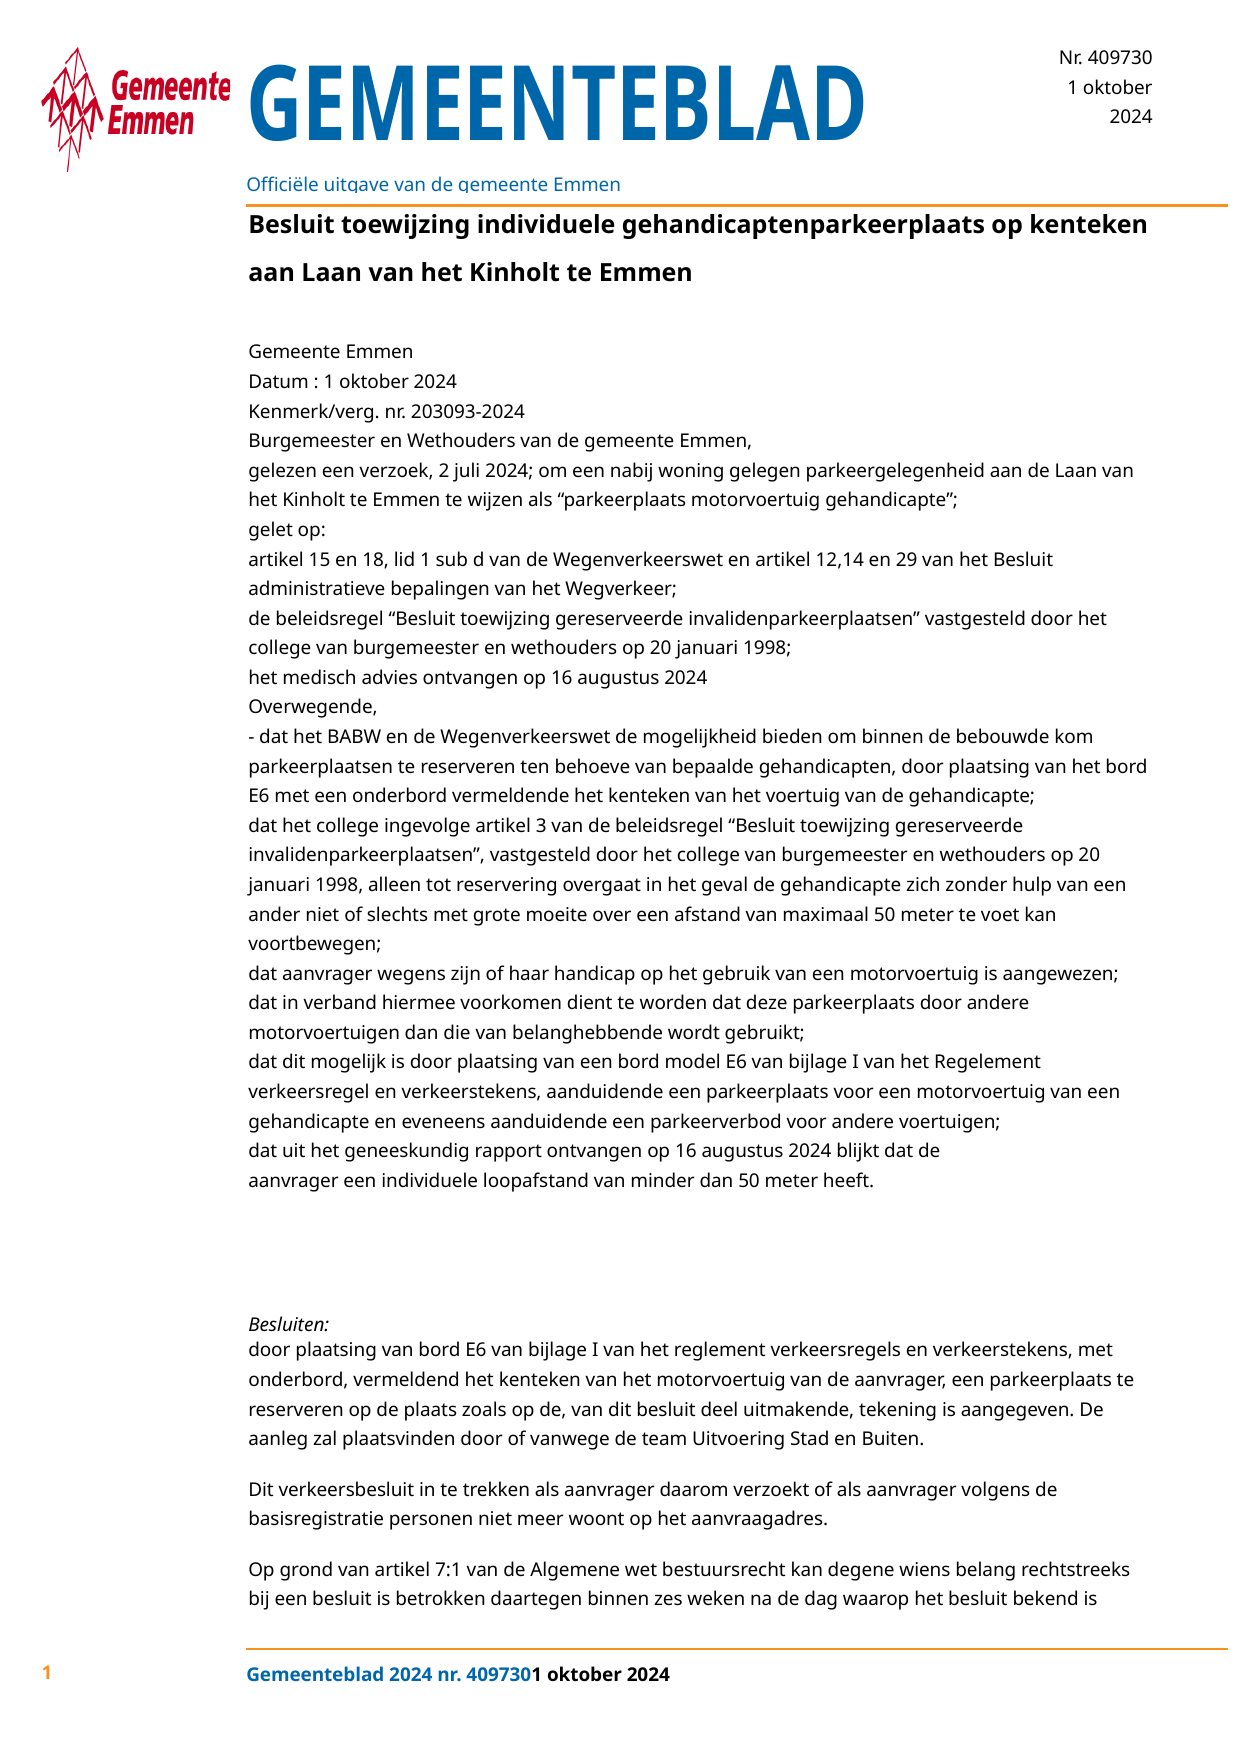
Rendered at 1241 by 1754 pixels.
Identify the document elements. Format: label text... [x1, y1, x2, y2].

text dat uit het geneeskundig rapport ontvangen op 16 augustus 2024 blijkt dat de [248, 1137, 1152, 1163]
picture [41, 47, 231, 172]
text Overwegende, [248, 694, 1152, 719]
text gelezen een verzoek, 2 juli 2024; om een nabij woning gelegen parkeergelegenheid aan de Laan van het Kinholt te Emmen te wijzen als “parkeerplaats motorvoertuig gehandicapte”; [248, 457, 1152, 512]
text dat dit mogelijk is door plaatsing van een bord model E6 van bijlage I van het Regelement verkeersregel en verkeerstekens, aanduidende een parkeerplaats voor een motorvoertuig van een gehandicapte en eveneens aanduidende een parkeerverbod voor andere voertuigen; [248, 1049, 1152, 1133]
text het medisch advies ontvangen op 16 augustus 2024 [248, 664, 1152, 690]
text Burgemeester en Wethouders van de gemeente Emmen, [248, 427, 1152, 453]
text Dit verkeersbesluit in te trekken als aanvrager daarom verzoekt of als aanvrager volgens de basisregistratie personen niet meer woont op het aanvraagadres. [248, 1476, 1152, 1531]
text door plaatsing van bord E6 van bijlage I van het reglement verkeersregels en verkeerstekens, met onderbord, vermeldend het kenteken van het motorvoertuig van de aanvrager, een parkeerplaats te reserveren op de plaats zoals op de, van dit besluit deel uitmakende, tekening is aangegeven. De aanleg zal plaatsvinden door of vanwege de team Uitvoering Stad en Buiten. [248, 1337, 1152, 1451]
text - dat het BABW en de Wegenverkeerswet de mogelijkheid bieden om binnen de bebouwde kom parkeerplaatsen te reserveren ten behoeve van bepaalde gehandicapten, door plaatsing van het bord E6 met een onderbord vermeldende het kenteken van het voertuig van de gehandicapte; [248, 723, 1152, 808]
text Datum : 1 oktober 2024 [248, 368, 1152, 394]
text de beleidsregel “Besluit toewijzing gereserveerde invalidenparkeerplaatsen” vastgesteld door het college van burgemeester en wethouders op 20 januari 1998; [248, 605, 1152, 660]
text aanvrager een individuele loopafstand van minder dan 50 meter heeft. [248, 1167, 1152, 1193]
text dat in verband hiermee voorkomen dient te worden dat deze parkeerplaats door andere motorvoertuigen dan die van belanghebbende wordt gebruikt; [248, 989, 1152, 1045]
text gelet op: [248, 516, 1152, 542]
text Besluiten: [248, 1311, 1152, 1337]
text Kenmerk/verg. nr. 203093-2024 [248, 398, 1152, 423]
text Gemeente Emmen [248, 339, 1152, 364]
text dat aanvrager wegens zijn of haar handicap op het gebruik van een motorvoertuig is aangewezen; [248, 960, 1152, 986]
text dat het college ingevolge artikel 3 van de beleidsregel “Besluit toewijzing gereserveerde invalidenparkeerplaatsen”, vastgesteld door het college van burgemeester en wethouders op 20 januari 1998, alleen tot reservering overgaat in het geval de gehandicapte zich zonder hulp van een ander niet of slechts met grote moeite over een afstand van maximaal 50 meter te voet kan voortbewegen; [248, 812, 1152, 956]
text Besluit toewijzing individuele gehandicaptenparkeerplaats op kenteken aan Laan van het Kinholt te Emmen [248, 207, 1152, 288]
text artikel 15 en 18, lid 1 sub d van de Wegenverkeerswet en artikel 12,14 en 29 van het Besluit administratieve bepalingen van het Wegverkeer; [248, 546, 1152, 601]
text Op grond van artikel 7:1 van de Algemene wet bestuursrecht kan degene wiens belang rechtstreeks bij een besluit is betrokken daartegen binnen zes weken na de dag waarop het besluit bekend is [248, 1556, 1152, 1611]
